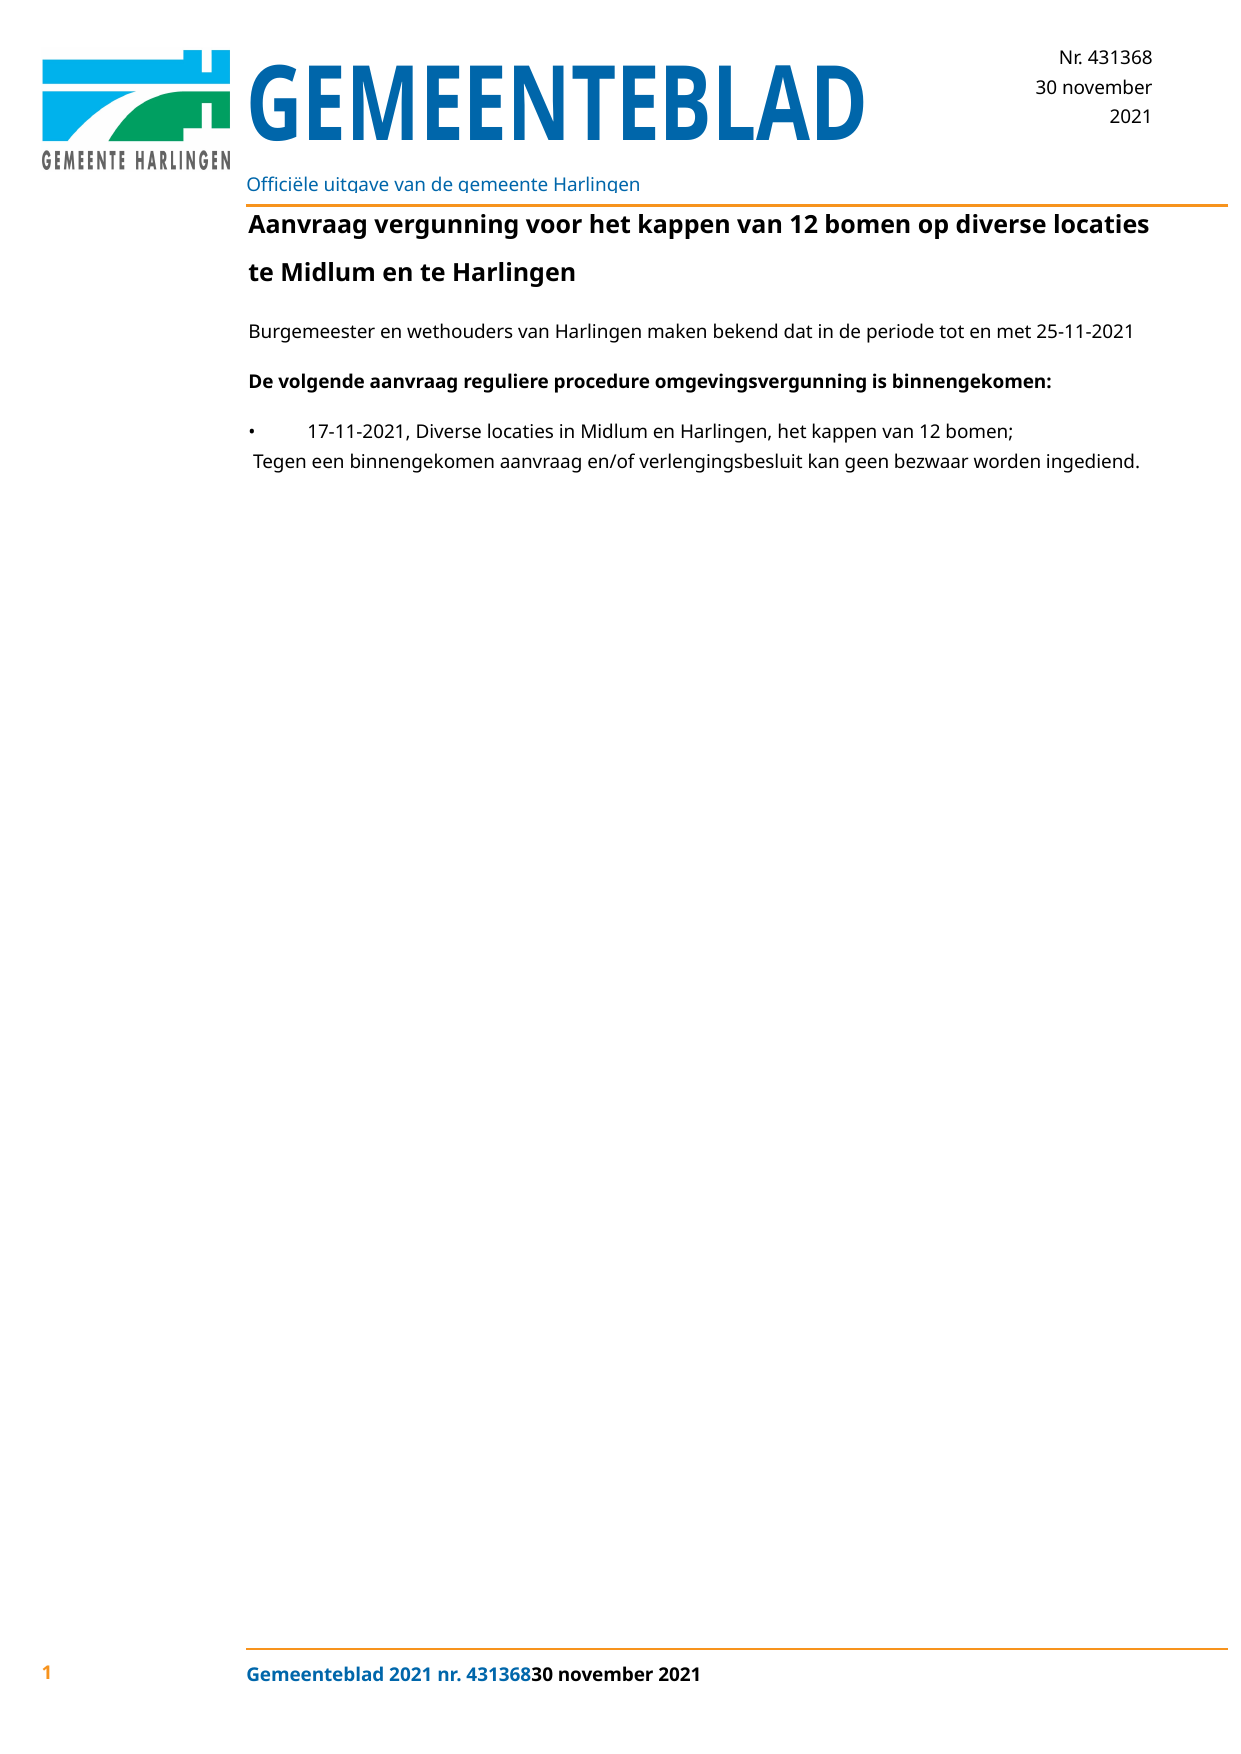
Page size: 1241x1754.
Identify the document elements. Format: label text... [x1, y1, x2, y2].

text Aanvraag vergunning voor het kappen van 12 bomen op diverse locaties te Midlum en te Harlingen [248, 207, 1152, 288]
list 17-11-2021, Diverse locaties in Midlum en Harlingen, het kappen van 12 bomen; [248, 419, 1152, 444]
text Burgemeester en wethouders van Harlingen maken bekend dat in de periode tot en met 25-11-2021 [248, 318, 1152, 344]
text De volgende aanvraag reguliere procedure omgevingsvergunning is binnengekomen: [248, 368, 1152, 394]
picture [41, 47, 231, 172]
text Tegen een binnengekomen aanvraag en/of verlengingsbesluit kan geen bezwaar worden ingediend. [248, 448, 1152, 474]
